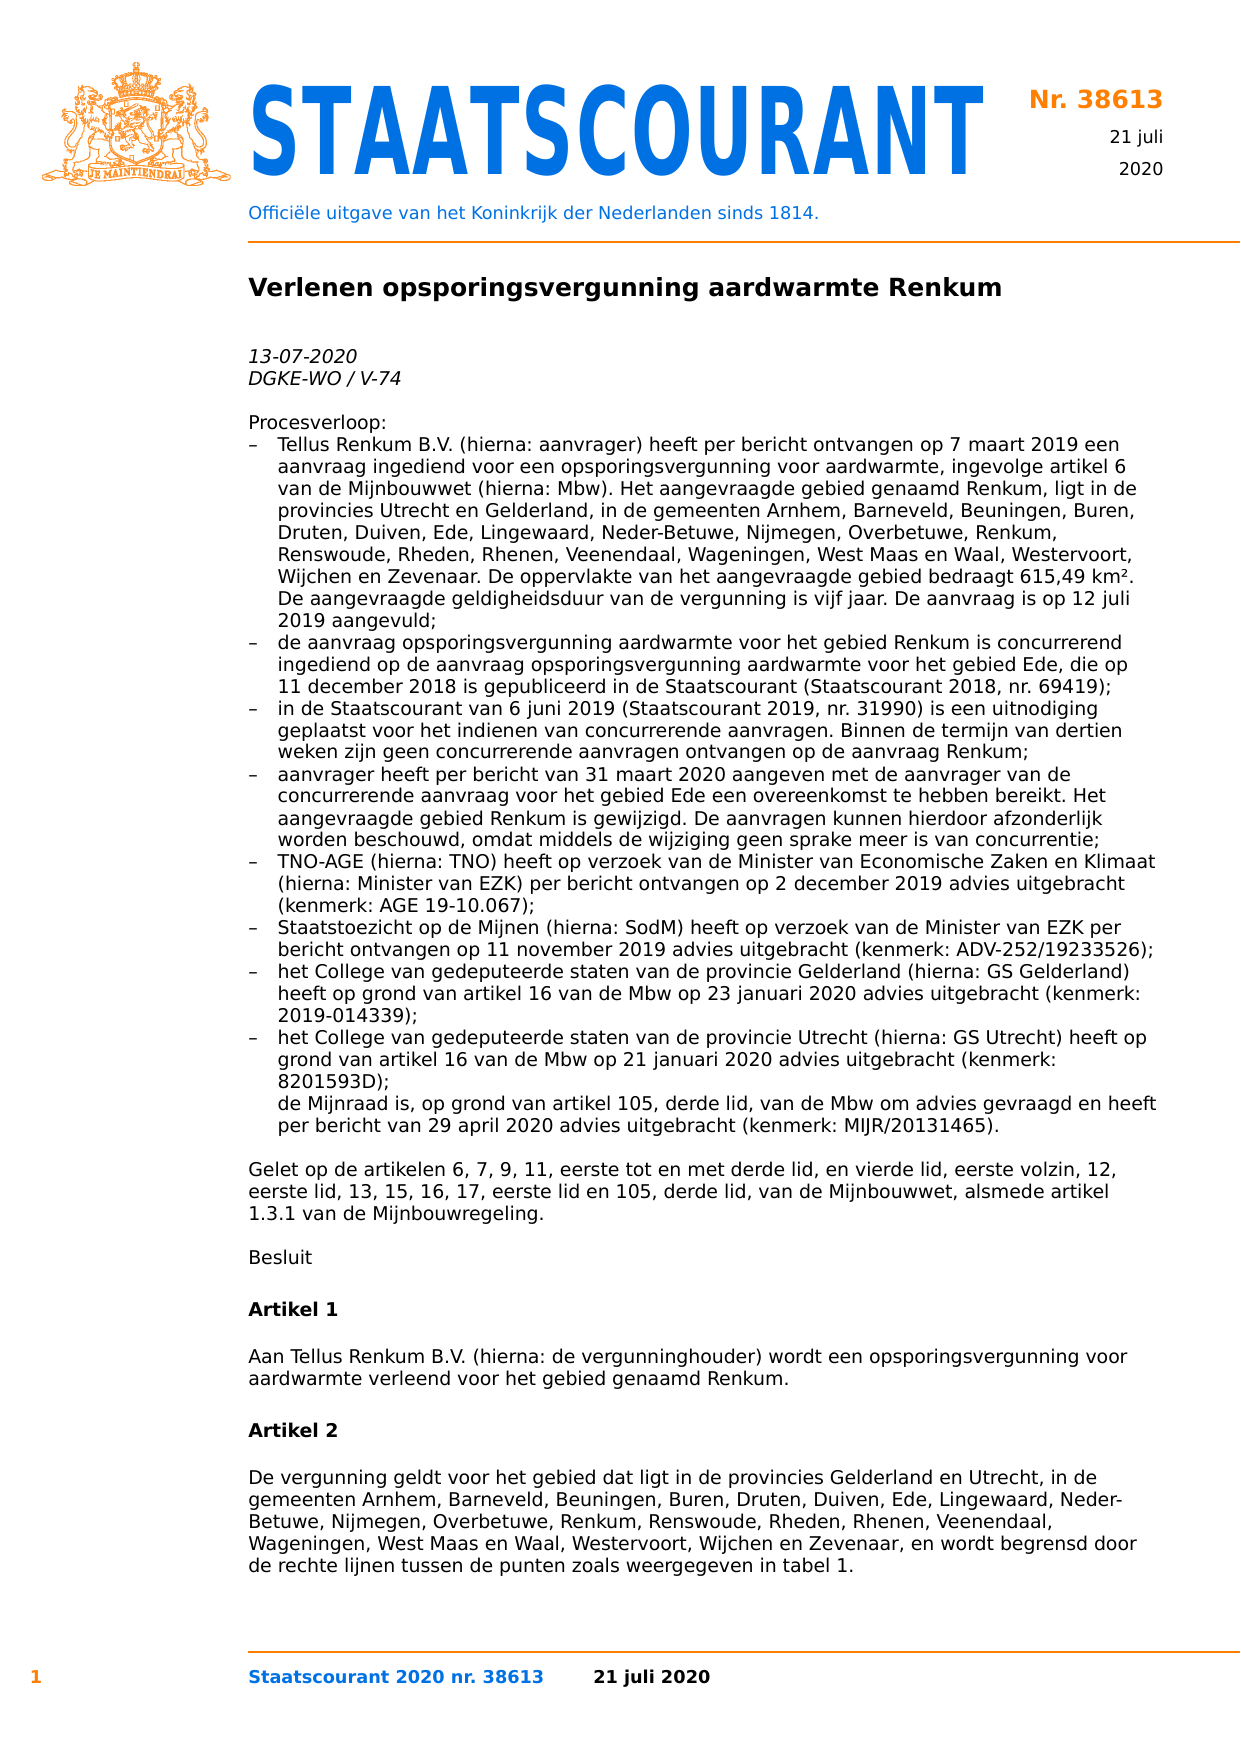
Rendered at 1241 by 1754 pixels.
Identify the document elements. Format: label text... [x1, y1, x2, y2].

text – het College van gedeputeerde staten van de provincie Utrecht (hierna: GS Utrecht) heeft op grond van artikel 16 van de Mbw op 21 januari 2020 advies uitgebracht (kenmerk: 8201593D); [248, 1027, 1163, 1093]
text 13-07-2020 [248, 346, 1163, 368]
text DGKE-WO / V-74 [248, 368, 1163, 390]
text Besluit [248, 1247, 1163, 1269]
text – het College van gedeputeerde staten van de provincie Gelderland (hierna: GS Gelderland) heeft op grond van artikel 16 van de Mbw op 23 januari 2020 advies uitgebracht (kenmerk: 2019-014339); [248, 961, 1163, 1027]
subtitle Verlenen opsporingsvergunning aardwarmte Renkum [248, 273, 1163, 302]
text – aanvrager heeft per bericht van 31 maart 2020 aangeven met de aanvrager van de concurrerende aanvraag voor het gebied Ede een overeenkomst te hebben bereikt. Het aangevraagde gebied Renkum is gewijzigd. De aanvragen kunnen hierdoor afzonderlijk worden beschouwd, omdat middels de wijziging geen sprake meer is van concurrentie; [248, 763, 1163, 851]
table_cell 21 juli [998, 121, 1240, 153]
table_cell 2020 [998, 153, 1240, 203]
table_header STAATSCOURANT [248, 62, 998, 203]
text De vergunning geldt voor het gebied dat ligt in de provincies Gelderland en Utrecht, in de gemeenten Arnhem, Barneveld, Beuningen, Buren, Druten, Duiven, Ede, Lingewaard, Neder-Betuwe, Nijmegen, Overbetuwe, Renkum, Renswoude, Rheden, Rhenen, Veenendaal, Wageningen, West Maas en Waal, Westervoort, Wijchen en Zevenaar, en wordt begrensd door de rechte lijnen tussen de punten zoals weergegeven in tabel 1. [248, 1467, 1163, 1577]
subtitle Artikel 1 [248, 1299, 1163, 1321]
text – TNO-AGE (hierna: TNO) heeft op verzoek van de Minister van Economische Zaken en Klimaat (hierna: Minister van EZK) per bericht ontvangen op 2 december 2019 advies uitgebracht (kenmerk: AGE 19-10.067); [248, 851, 1163, 917]
table_header Nr. 38613 [998, 62, 1240, 121]
text – de aanvraag opsporingsvergunning aardwarmte voor het gebied Renkum is concurrerend ingediend op de aanvraag opsporingsvergunning aardwarmte voor het gebied Ede, die op 11 december 2018 is gepubliceerd in de Staatscourant (Staatscourant 2018, nr. 69419); [248, 632, 1163, 697]
text – Tellus Renkum B.V. (hierna: aanvrager) heeft per bericht ontvangen op 7 maart 2019 een aanvraag ingediend voor een opsporingsvergunning voor aardwarmte, ingevolge artikel 6 van de Mijnbouwwet (hierna: Mbw). Het aangevraagde gebied genaamd Renkum, ligt in de provincies Utrecht en Gelderland, in de gemeenten Arnhem, Barneveld, Beuningen, Buren, Druten, Duiven, Ede, Lingewaard, Neder-Betuwe, Nijmegen, Overbetuwe, Renkum, Renswoude, Rheden, Rhenen, Veenendaal, Wageningen, West Maas en Waal, Westervoort, Wijchen en Zevenaar. De oppervlakte van het aangevraagde gebied bedraagt 615,49 km². De aangevraagde geldigheidsduur van de vergunning is vijf jaar. De aanvraag is op 12 juli 2019 aangevuld; [248, 434, 1163, 632]
table_cell Officiële uitgave van het Koninkrijk der Nederlanden sinds 1814. [248, 203, 1240, 241]
table_header [25, 62, 248, 241]
picture [41, 62, 231, 186]
text Aan Tellus Renkum B.V. (hierna: de vergunninghouder) wordt een opsporingsvergunning voor aardwarmte verleend voor het gebied genaamd Renkum. [248, 1346, 1163, 1390]
text – in de Staatscourant van 6 juni 2019 (Staatscourant 2019, nr. 31990) is een uitnodiging geplaatst voor het indienen van concurrerende aanvragen. Binnen de termijn van dertien weken zijn geen concurrerende aanvragen ontvangen op de aanvraag Renkum; [248, 697, 1163, 763]
text Procesverloop: [248, 412, 1163, 434]
subtitle Artikel 2 [248, 1420, 1163, 1442]
text de Mijnraad is, op grond van artikel 105, derde lid, van de Mbw om advies gevraagd en heeft per bericht van 29 april 2020 advies uitgebracht (kenmerk: MIJR/20131465). [277, 1093, 1163, 1137]
text – Staatstoezicht op de Mijnen (hierna: SodM) heeft op verzoek van de Minister van EZK per bericht ontvangen op 11 november 2019 advies uitgebracht (kenmerk: ADV-252/19233526); [248, 917, 1163, 961]
text Gelet op de artikelen 6, 7, 9, 11, eerste tot en met derde lid, en vierde lid, eerste volzin, 12, eerste lid, 13, 15, 16, 17, eerste lid en 105, derde lid, van de Mijnbouwwet, alsmede artikel 1.3.1 van de Mijnbouwregeling. [248, 1159, 1163, 1225]
